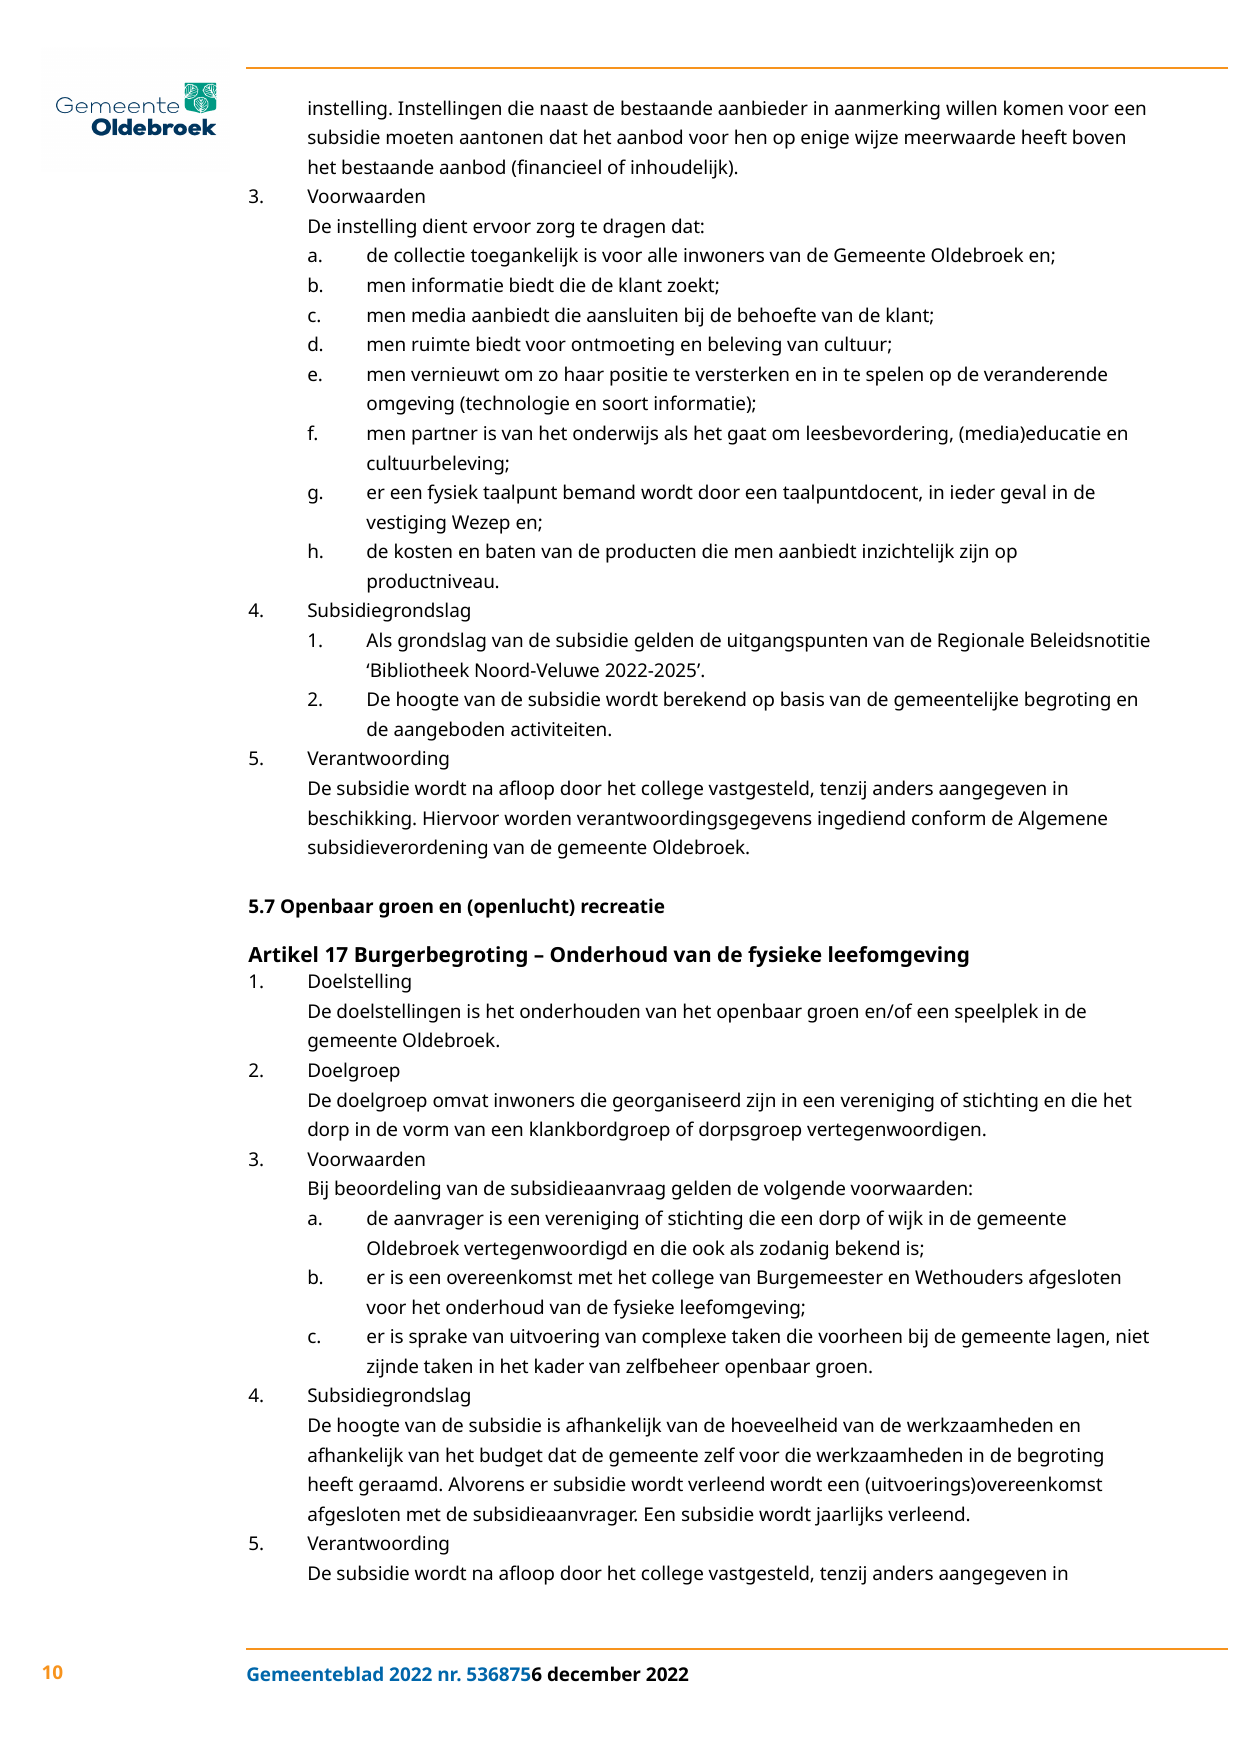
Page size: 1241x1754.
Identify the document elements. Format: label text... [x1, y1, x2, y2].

list Verantwoording [248, 1531, 1152, 1556]
list Bij beoordeling van de subsidieaanvraag gelden de volgende voorwaarden: [248, 1176, 1152, 1201]
list men partner is van het onderwijs als het gaat om leesbevordering, (media)educatie en cultuurbeleving; [307, 420, 1152, 476]
list men informatie biedt die de klant zoekt; [307, 272, 1152, 298]
list De hoogte van de subsidie is afhankelijk van de hoeveelheid van de werkzaamheden en afhankelijk van het budget dat de gemeente zelf voor die werkzaamheden in de begroting heeft geraamd. Alvorens er subsidie wordt verleend wordt een (uitvoerings)overeenkomst afgesloten met de subsidieaanvrager. Een subsidie wordt jaarlijks verleend. [248, 1412, 1152, 1527]
list Als grondslag van de subsidie gelden de uitgangspunten van de Regionale Beleidsnotitie ‘Bibliotheek Noord-Veluwe 2022-2025’. [307, 627, 1152, 683]
list er is sprake van uitvoering van complexe taken die voorheen bij de gemeente lagen, niet zijnde taken in het kader van zelfbeheer openbaar groen. [307, 1323, 1152, 1379]
list instelling. Instellingen die naast de bestaande aanbieder in aanmerking willen komen voor een subsidie moeten aantonen dat het aanbod voor hen op enige wijze meerwaarde heeft boven het bestaande aanbod (financieel of inhoudelijk). [248, 95, 1152, 180]
list er een fysiek taalpunt bemand wordt door een taalpuntdocent, in ieder geval in de vestiging Wezep en; [307, 479, 1152, 535]
list de kosten en baten van de producten die men aanbiedt inzichtelijk zijn op productniveau. [307, 538, 1152, 594]
list Subsidiegrondslag [248, 598, 1152, 623]
list Voorwaarden [248, 183, 1152, 209]
list men ruimte biedt voor ontmoeting en beleving van cultuur; [307, 331, 1152, 357]
list Doelstelling [248, 968, 1152, 994]
list de collectie toegankelijk is voor alle inwoners van de Gemeente Oldebroek en; [307, 243, 1152, 268]
list men vernieuwt om zo haar positie te versterken en in te spelen op de veranderende omgeving (technologie en soort informatie); [307, 361, 1152, 416]
list Subsidiegrondslag [248, 1383, 1152, 1408]
list Doelgroep [248, 1057, 1152, 1083]
text 5.7 Openbaar groen en (openlucht) recreatie [248, 893, 1152, 919]
list De hoogte van de subsidie wordt berekend op basis van de gemeentelijke begroting en de aangeboden activiteiten. [307, 686, 1152, 742]
list er is een overeenkomst met het college van Burgemeester en Wethouders afgesloten voor het onderhoud van de fysieke leefomgeving; [307, 1264, 1152, 1320]
list De subsidie wordt na afloop door het college vastgesteld, tenzij anders aangegeven in [248, 1560, 1152, 1586]
list De doelgroep omvat inwoners die georganiseerd zijn in een vereniging of stichting en die het dorp in de vorm van een klankbordgroep of dorpsgroep vertegenwoordigen. [248, 1087, 1152, 1142]
list Voorwaarden [248, 1146, 1152, 1172]
list Verantwoording [248, 746, 1152, 771]
list men media aanbiedt die aansluiten bij de behoefte van de klant; [307, 302, 1152, 328]
text Artikel 17 Burgerbegroting – Onderhoud van de fysieke leefomgeving [248, 940, 1152, 968]
list De instelling dient ervoor zorg te dragen dat: [248, 213, 1152, 239]
picture [41, 47, 231, 172]
list De subsidie wordt na afloop door het college vastgesteld, tenzij anders aangegeven in beschikking. Hiervoor worden verantwoordingsgegevens ingediend conform de Algemene subsidieverordening van de gemeente Oldebroek. [248, 775, 1152, 860]
list de aanvrager is een vereniging of stichting die een dorp of wijk in de gemeente Oldebroek vertegenwoordigd en die ook als zodanig bekend is; [307, 1205, 1152, 1261]
list De doelstellingen is het onderhouden van het openbaar groen en/of een speelplek in de gemeente Oldebroek. [248, 998, 1152, 1053]
